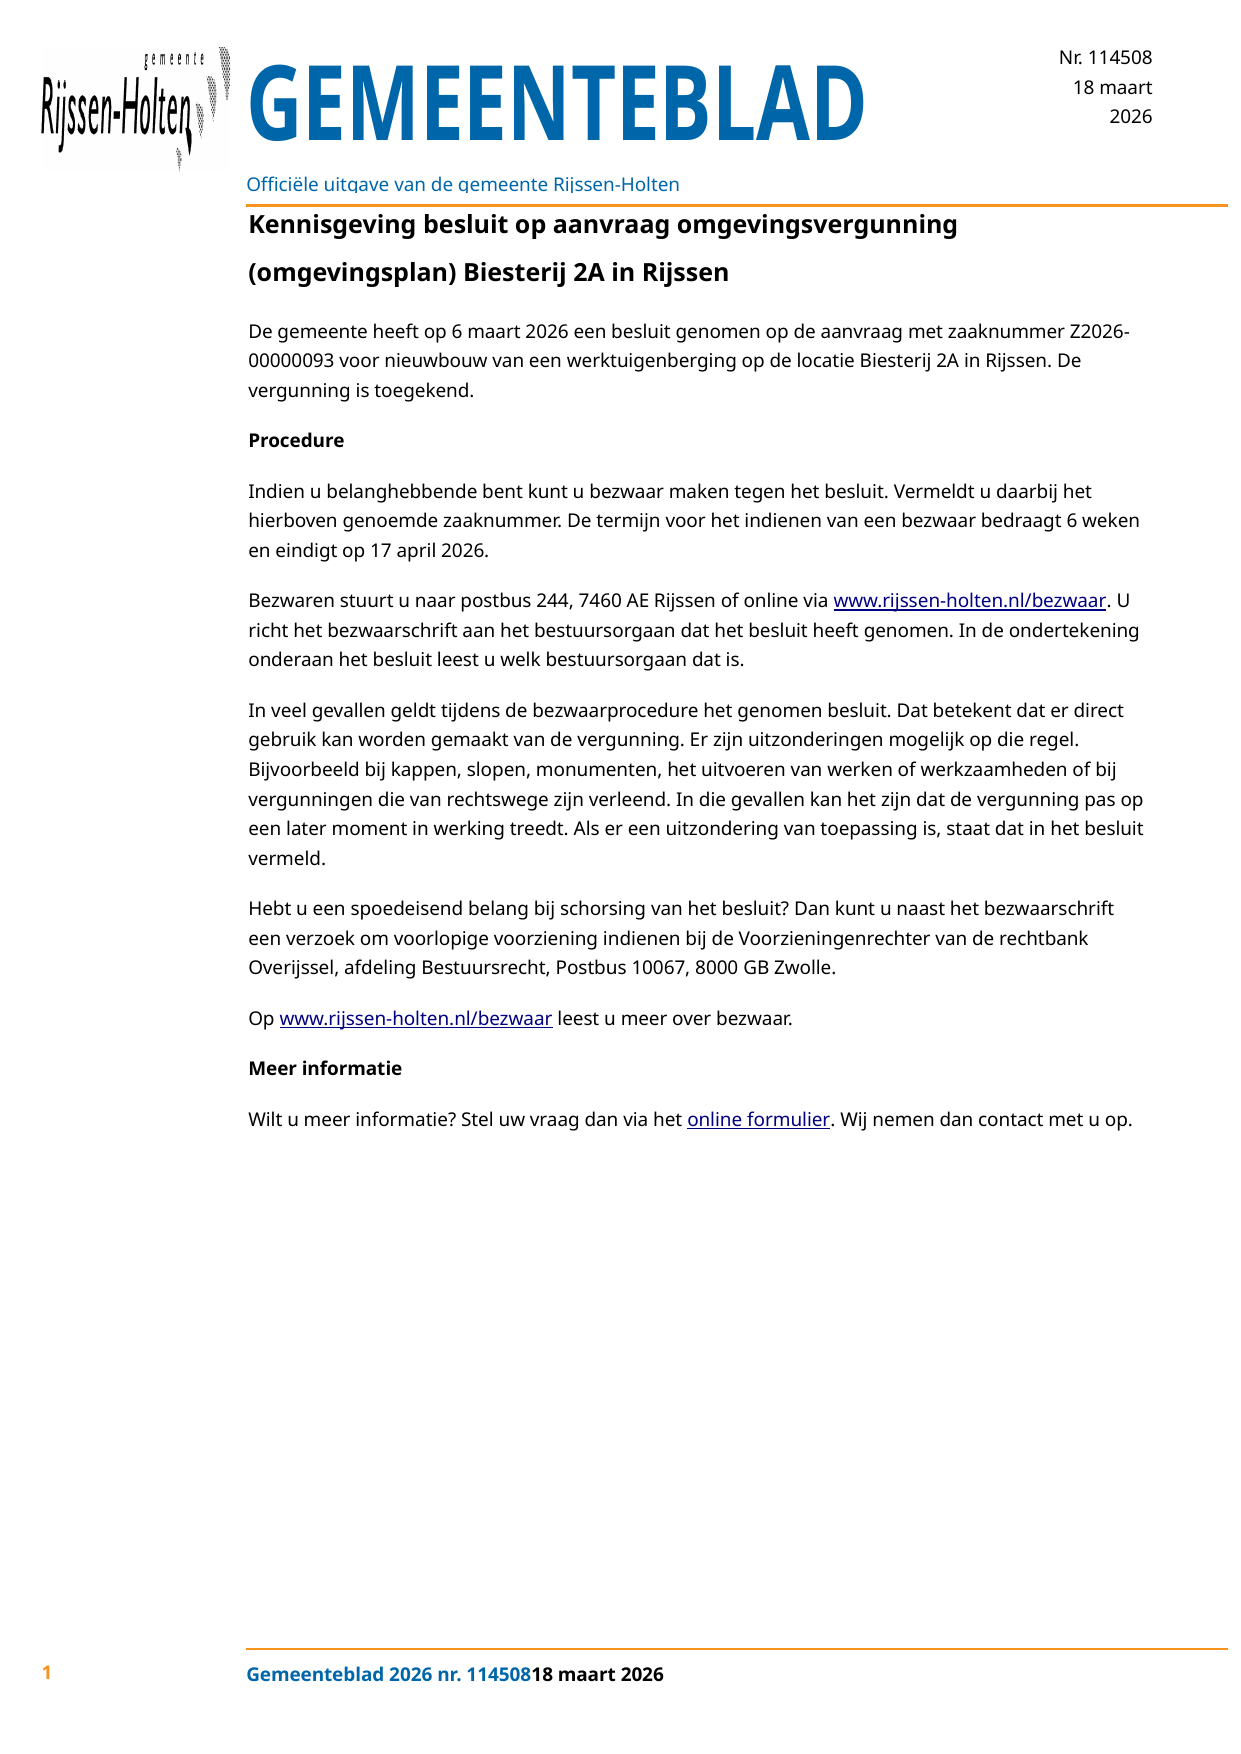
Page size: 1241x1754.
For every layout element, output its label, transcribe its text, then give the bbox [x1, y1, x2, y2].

text Procedure [248, 427, 1152, 453]
text Bezwaren stuurt u naar postbus 244, 7460 AE Rijssen of online via www.rijssen-holten.nl/bezwaar. U richt het bezwaarschrift aan het bestuursorgaan dat het besluit heeft genomen. In de ondertekening onderaan het besluit leest u welk bestuursorgaan dat is. [248, 587, 1152, 672]
text Hebt u een spoedeisend belang bij schorsing van het besluit? Dan kunt u naast het bezwaarschrift een verzoek om voorlopige voorziening indienen bij de Voorzieningenrechter van de rechtbank Overijssel, afdeling Bestuursrecht, Postbus 10067, 8000 GB Zwolle. [248, 895, 1152, 980]
text De gemeente heeft op 6 maart 2026 een besluit genomen op de aanvraag met zaaknummer Z2026-00000093 voor nieuwbouw van een werktuigenberging op de locatie Biesterij 2A in Rijssen. De vergunning is toegekend. [248, 318, 1152, 403]
text Wilt u meer informatie? Stel uw vraag dan via het online formulier. Wij nemen dan contact met u op. [248, 1106, 1152, 1132]
text Op www.rijssen-holten.nl/bezwaar leest u meer over bezwaar. [248, 1005, 1152, 1031]
text Kennisgeving besluit op aanvraag omgevingsvergunning (omgevingsplan) Biesterij 2A in Rijssen [248, 207, 1152, 288]
text Indien u belanghebbende bent kunt u bezwaar maken tegen het besluit. Vermeldt u daarbij het hierboven genoemde zaaknummer. De termijn voor het indienen van een bezwaar bedraagt 6 weken en eindigt op 17 april 2026. [248, 478, 1152, 563]
picture [41, 47, 231, 172]
text Meer informatie [248, 1055, 1152, 1081]
text In veel gevallen geldt tijdens de bezwaarprocedure het genomen besluit. Dat betekent dat er direct gebruik kan worden gemaakt van de vergunning. Er zijn uitzonderingen mogelijk op die regel. Bijvoorbeeld bij kappen, slopen, monumenten, het uitvoeren van werken of werkzaamheden of bij vergunningen die van rechtswege zijn verleend. In die gevallen kan het zijn dat de vergunning pas op een later moment in werking treedt. Als er een uitzondering van toepassing is, staat dat in het besluit vermeld. [248, 697, 1152, 871]
